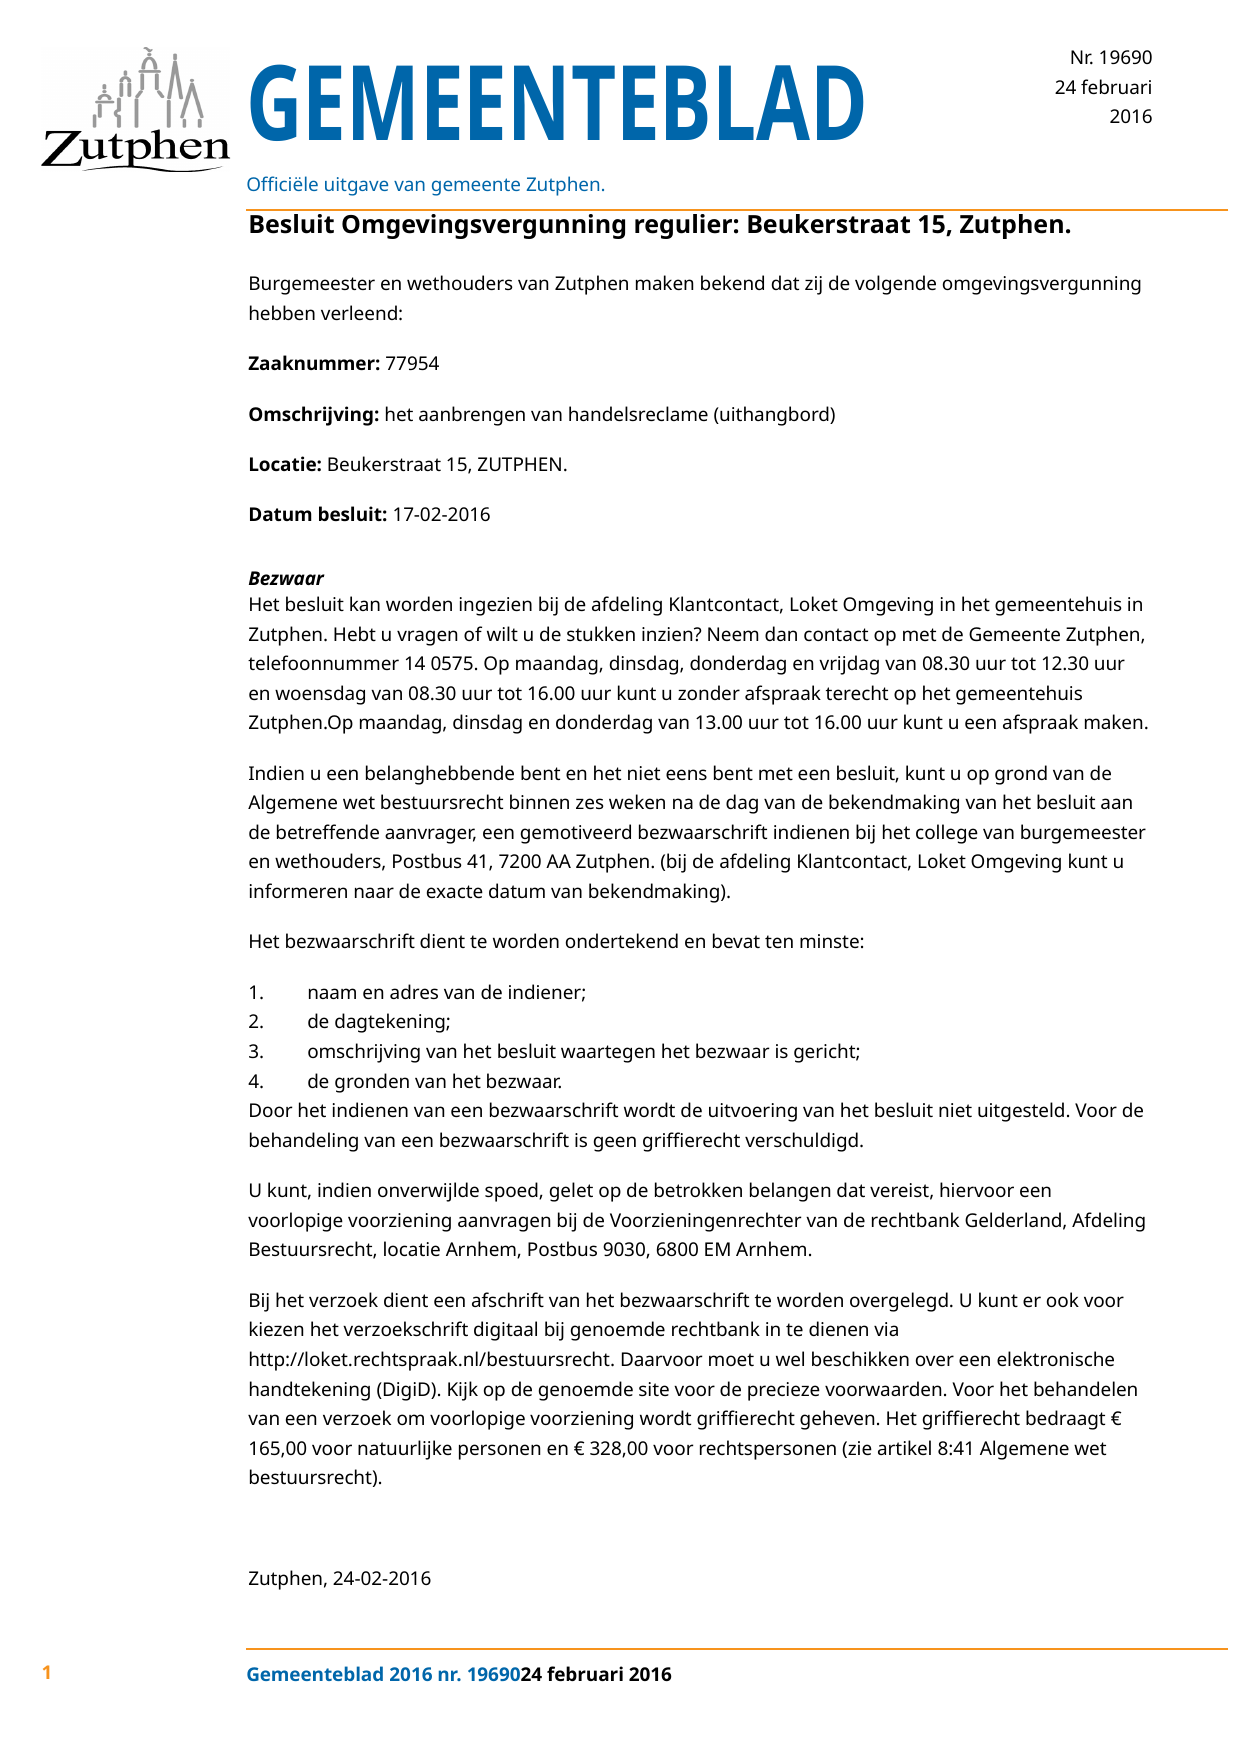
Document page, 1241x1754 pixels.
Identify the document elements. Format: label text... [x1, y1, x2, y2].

text Besluit Omgevingsvergunning regulier: Beukerstraat 15, Zutphen. [248, 211, 1152, 241]
text Door het indienen van een bezwaarschrift wordt de uitvoering van het besluit niet uitgesteld. Voor de behandeling van een bezwaarschrift is geen griffierecht verschuldigd. [248, 1097, 1152, 1153]
text Het bezwaarschrift dient te worden ondertekend en bevat ten minste: [248, 929, 1152, 954]
list naam en adres van de indiener; [248, 979, 1152, 1005]
text Zaaknummer: 77954 [248, 350, 1152, 376]
list omschrijving van het besluit waartegen het bezwaar is gericht; [248, 1038, 1152, 1064]
text Bezwaar [248, 566, 1152, 591]
text Locatie: Beukerstraat 15, ZUTPHEN. [248, 451, 1152, 477]
text Zutphen, 24-02-2016 [248, 1565, 1152, 1591]
text Burgemeester en wethouders van Zutphen maken bekend dat zij de volgende omgevingsvergunning hebben verleend: [248, 270, 1152, 326]
list de dagtekening; [248, 1009, 1152, 1034]
list de gronden van het bezwaar. [248, 1068, 1152, 1094]
picture [41, 47, 231, 172]
text Het besluit kan worden ingezien bij de afdeling Klantcontact, Loket Omgeving in het gemeentehuis in Zutphen. Hebt u vragen of wilt u de stukken inzien? Neem dan contact op met de Gemeente Zutphen, telefoonnummer 14 0575. Op maandag, dinsdag, donderdag en vrijdag van 08.30 uur tot 12.30 uur en woensdag van 08.30 uur tot 16.00 uur kunt u zonder afspraak terecht op het gemeentehuis Zutphen.Op maandag, dinsdag en donderdag van 13.00 uur tot 16.00 uur kunt u een afspraak maken. [248, 591, 1152, 735]
text Datum besluit: 17-02-2016 [248, 502, 1152, 527]
text Omschrijving: het aanbrengen van handelsreclame (uithangbord) [248, 401, 1152, 426]
text U kunt, indien onverwijlde spoed, gelet op de betrokken belangen dat vereist, hiervoor een voorlopige voorziening aanvragen bij de Voorzieningenrechter van de rechtbank Gelderland, Afdeling Bestuursrecht, locatie Arnhem, Postbus 9030, 6800 EM Arnhem. [248, 1177, 1152, 1262]
text Indien u een belanghebbende bent en het niet eens bent met een besluit, kunt u op grond van de Algemene wet bestuursrecht binnen zes weken na de dag van de bekendmaking van het besluit aan de betreffende aanvrager, een gemotiveerd bezwaarschrift indienen bij het college van burgemeester en wethouders, Postbus 41, 7200 AA Zutphen. (bij de afdeling Klantcontact, Loket Omgeving kunt u informeren naar de exacte datum van bekendmaking). [248, 760, 1152, 904]
text Bij het verzoek dient een afschrift van het bezwaarschrift te worden overgelegd. U kunt er ook voor kiezen het verzoekschrift digitaal bij genoemde rechtbank in te dienen via http://loket.rechtspraak.nl/bestuursrecht. Daarvoor moet u wel beschikken over een elektronische handtekening (DigiD). Kijk op de genoemde site voor de precieze voorwaarden. Voor het behandelen van een verzoek om voorlopige voorziening wordt griffierecht geheven. Het griffierecht bedraagt € 165,00 voor natuurlijke personen en € 328,00 voor rechtspersonen (zie artikel 8:41 Algemene wet bestuursrecht). [248, 1287, 1152, 1490]
